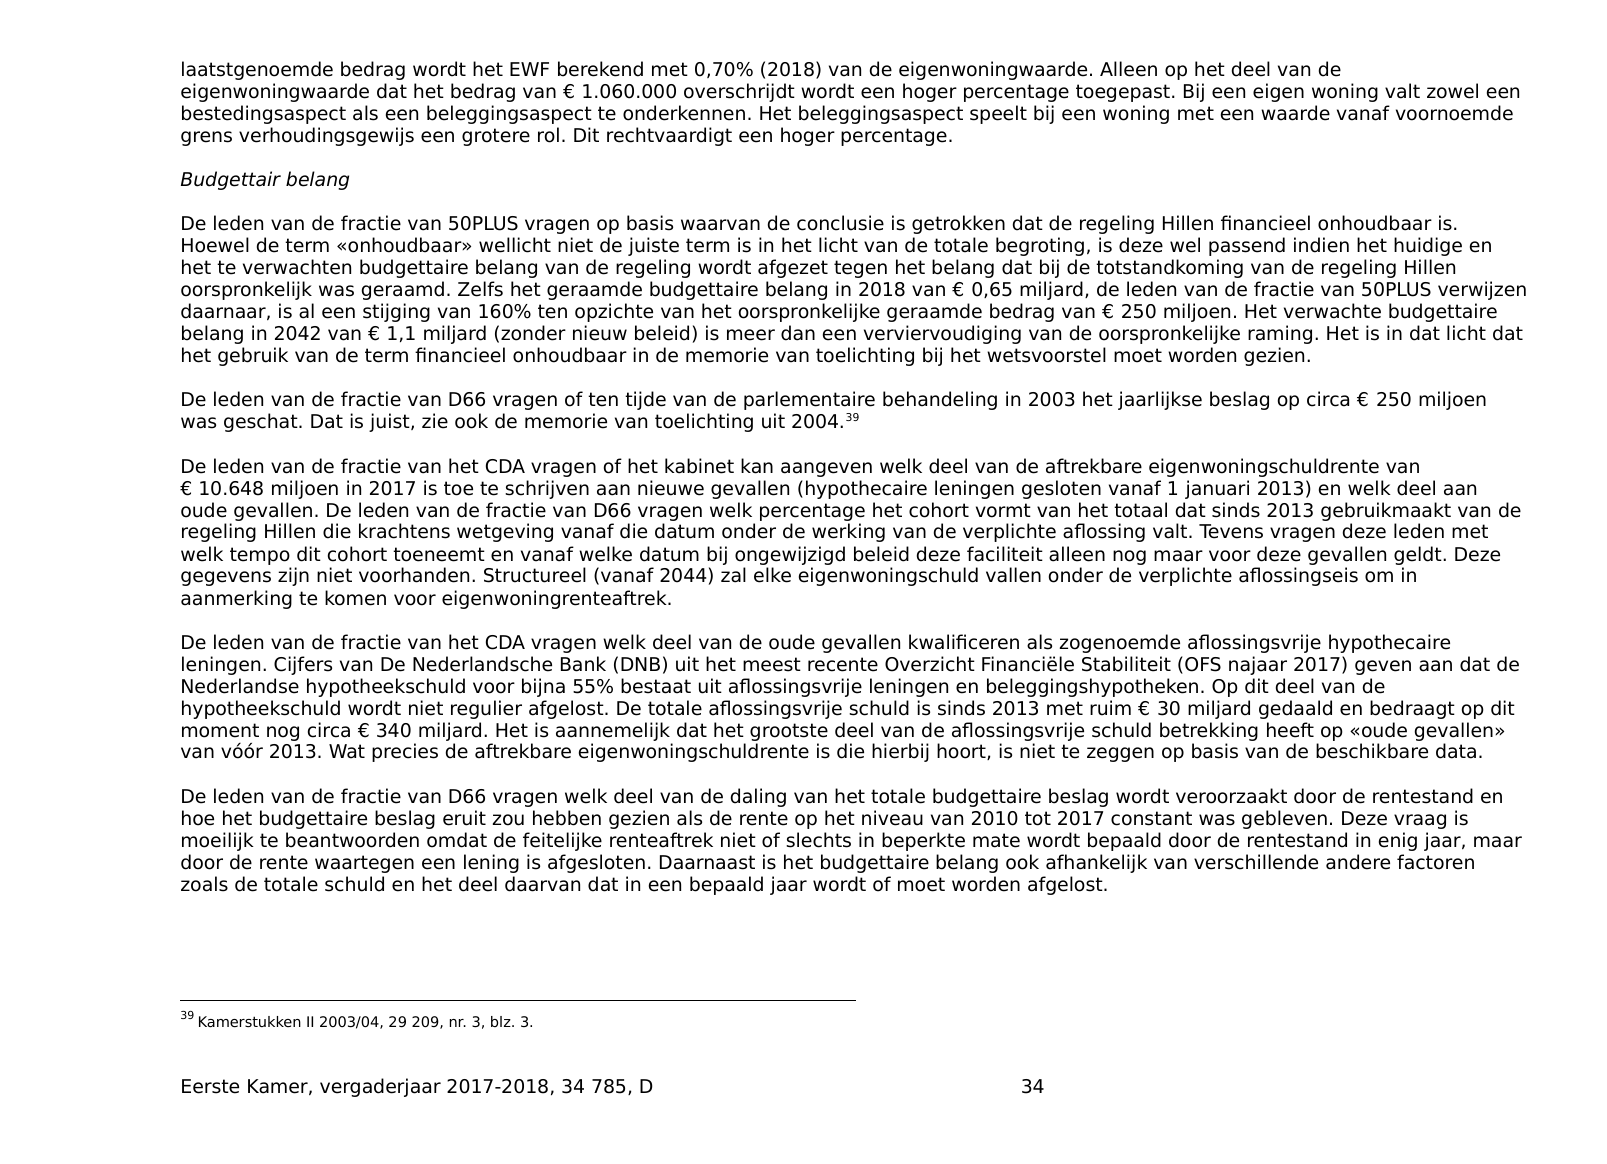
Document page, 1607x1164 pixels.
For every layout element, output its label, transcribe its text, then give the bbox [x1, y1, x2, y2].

text De leden van de fractie van D66 vragen of ten tijde van de parlementaire behandeling in 2003 het jaarlijkse beslag op circa € 250 miljoen was geschat. Dat is juist, zie ook de memorie van toelichting uit 2004. [180, 389, 1529, 433]
text De leden van de fractie van 50PLUS vragen op basis waarvan de conclusie is getrokken dat de regeling Hillen financieel onhoudbaar is. Hoewel de term «onhoudbaar» wellicht niet de juiste term is in het licht van de totale begroting, is deze wel passend indien het huidige en het te verwachten budgettaire belang van de regeling wordt afgezet tegen het belang dat bij de totstandkoming van de regeling Hillen oorspronkelijk was geraamd. Zelfs het geraamde budgettaire belang in 2018 van € 0,65 miljard, de leden van de fractie van 50PLUS verwijzen daarnaar, is al een stijging van 160% ten opzichte van het oorspronkelijke geraamde bedrag van € 250 miljoen. Het verwachte budgettaire belang in 2042 van € 1,1 miljard (zonder nieuw beleid) is meer dan een verviervoudiging van de oorspronkelijke raming. Het is in dat licht dat het gebruik van de term financieel onhoudbaar in de memorie van toelichting bij het wetsvoorstel moet worden gezien. [180, 213, 1529, 367]
text De leden van de fractie van het CDA vragen welk deel van de oude gevallen kwalificeren als zogenoemde aflossingsvrije hypothecaire leningen. Cijfers van De Nederlandsche Bank (DNB) uit het meest recente Overzicht Financiële Stabiliteit (OFS najaar 2017) geven aan dat de Nederlandse hypotheekschuld voor bijna 55% bestaat uit aflossingsvrije leningen en beleggingshypotheken. Op dit deel van de hypotheekschuld wordt niet regulier afgelost. De totale aflossingsvrije schuld is sinds 2013 met ruim € 30 miljard gedaald en bedraagt op dit moment nog circa € 340 miljard. Het is aannemelijk dat het grootste deel van de aflossingsvrije schuld betrekking heeft op «oude gevallen» van vóór 2013. Wat precies de aftrekbare eigenwoningschuldrente is die hierbij hoort, is niet te zeggen op basis van de beschikbare data. [180, 632, 1529, 763]
text laatstgenoemde bedrag wordt het EWF berekend met 0,70% (2018) van de eigenwoningwaarde. Alleen op het deel van de eigenwoningwaarde dat het bedrag van € 1.060.000 overschrijdt wordt een hoger percentage toegepast. Bij een eigen woning valt zowel een bestedingsaspect als een beleggingsaspect te onderkennen. Het beleggingsaspect speelt bij een woning met een waarde vanaf voornoemde grens verhoudingsgewijs een grotere rol. Dit rechtvaardigt een hoger percentage. [180, 59, 1529, 147]
text De leden van de fractie van D66 vragen welk deel van de daling van het totale budgettaire beslag wordt veroorzaakt door de rentestand en hoe het budgettaire beslag eruit zou hebben gezien als de rente op het niveau van 2010 tot 2017 constant was gebleven. Deze vraag is moeilijk te beantwoorden omdat de feitelijke renteaftrek niet of slechts in beperkte mate wordt bepaald door de rentestand in enig jaar, maar door de rente waartegen een lening is afgesloten. Daarnaast is het budgettaire belang ook afhankelijk van verschillende andere factoren zoals de totale schuld en het deel daarvan dat in een bepaald jaar wordt of moet worden afgelost. [180, 786, 1529, 896]
text Kamerstukken II 2003/04, 29 209, nr. 3, blz. 3. [180, 1009, 1529, 1031]
subtitle Budgettair belang [180, 169, 1529, 191]
text De leden van de fractie van het CDA vragen of het kabinet kan aangeven welk deel van de aftrekbare eigenwoningschuldrente van € 10.648 miljoen in 2017 is toe te schrijven aan nieuwe gevallen (hypothecaire leningen gesloten vanaf 1 januari 2013) en welk deel aan oude gevallen. De leden van de fractie van D66 vragen welk percentage het cohort vormt van het totaal dat sinds 2013 gebruikmaakt van de regeling Hillen die krachtens wetgeving vanaf die datum onder de werking van de verplichte aflossing valt. Tevens vragen deze leden met welk tempo dit cohort toeneemt en vanaf welke datum bij ongewijzigd beleid deze faciliteit alleen nog maar voor deze gevallen geldt. Deze gegevens zijn niet voorhanden. Structureel (vanaf 2044) zal elke eigenwoningschuld vallen onder de verplichte aflossingseis om in aanmerking te komen voor eigenwoningrenteaftrek. [180, 456, 1529, 609]
